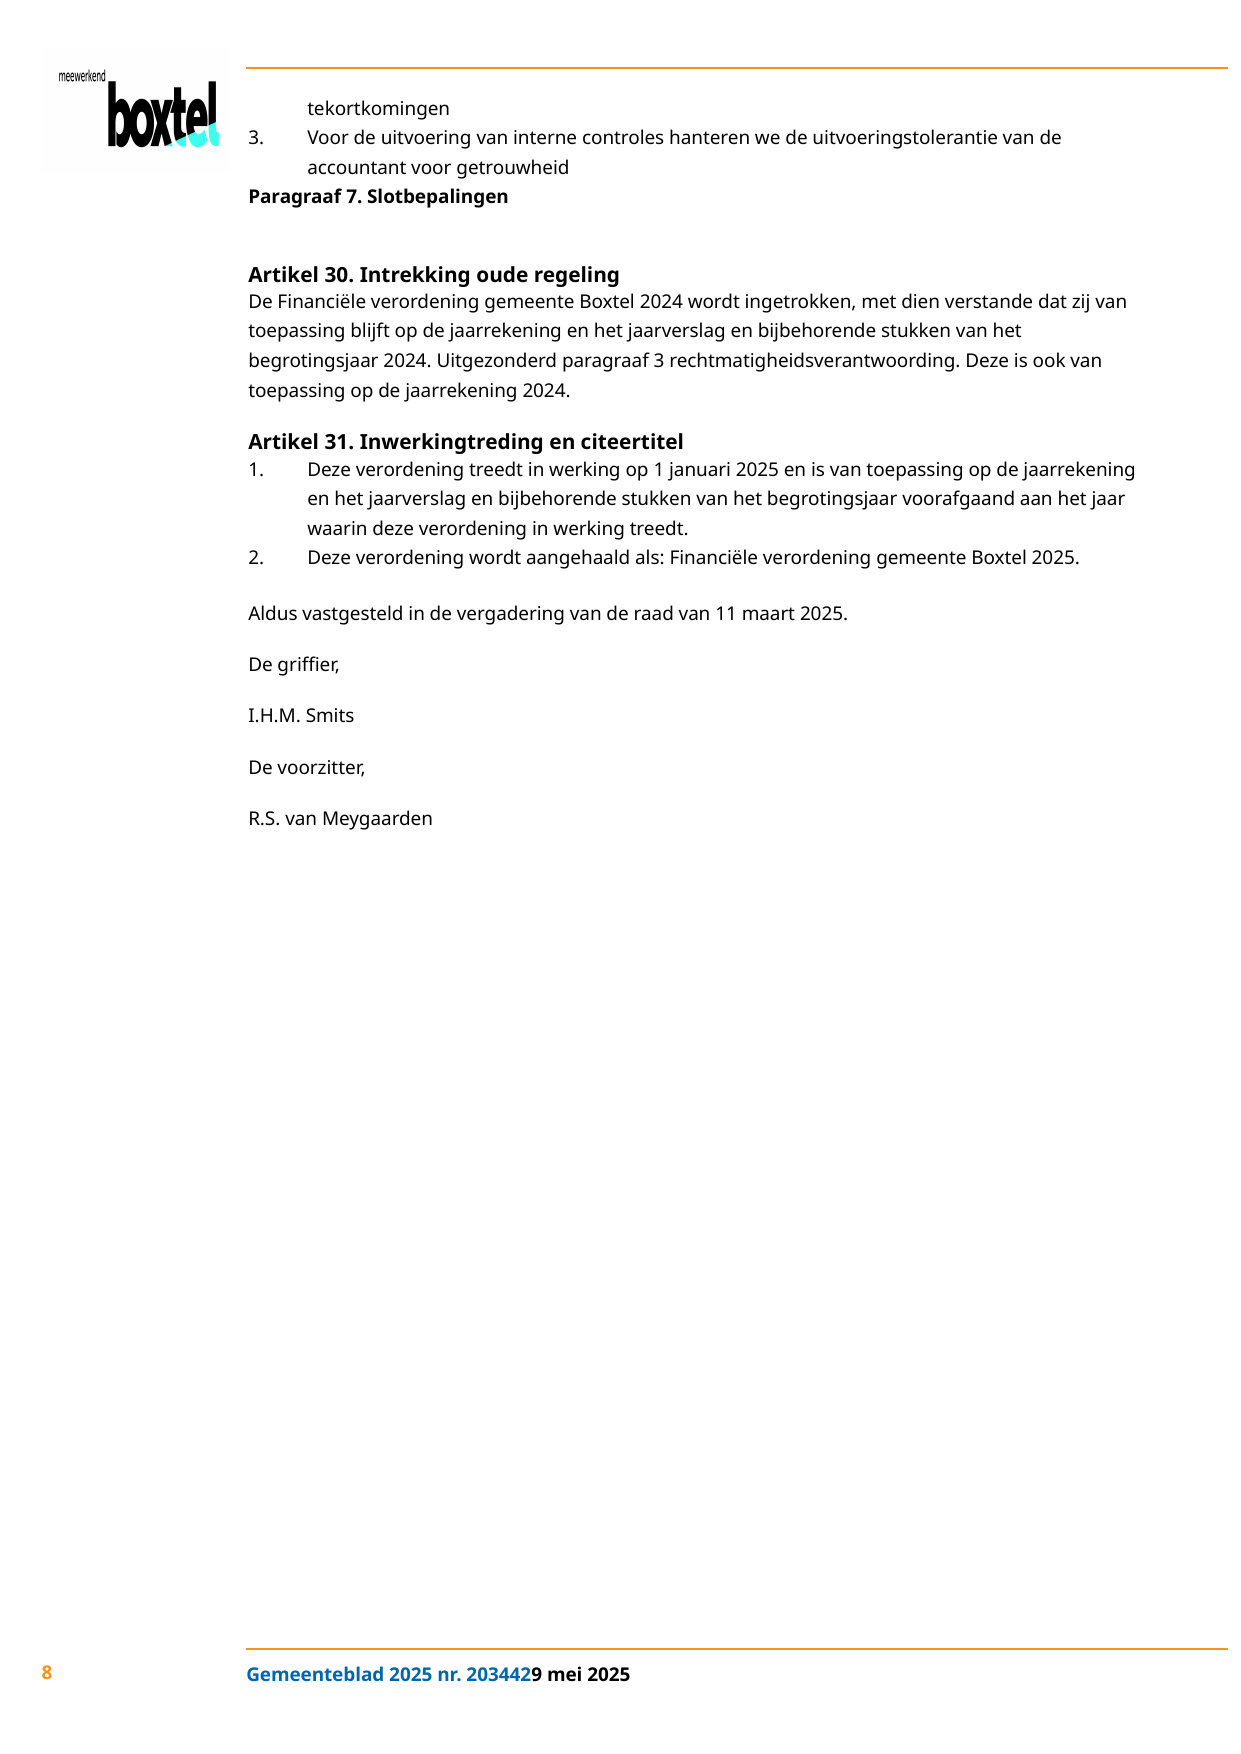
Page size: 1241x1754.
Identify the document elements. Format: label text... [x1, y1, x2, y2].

text Aldus vastgesteld in de vergadering van de raad van 11 maart 2025. [248, 600, 1152, 626]
text I.H.M. Smits [248, 703, 1152, 728]
text De griffier, [248, 651, 1152, 677]
picture [41, 47, 231, 172]
text De voorzitter, [248, 754, 1152, 780]
list Deze verordening treedt in werking op 1 januari 2025 en is van toepassing op de jaarrekening en het jaarverslag en bijbehorende stukken van het begrotingsjaar voorafgaand aan het jaar waarin deze verordening in werking treedt. [248, 456, 1152, 541]
text Artikel 31. Inwerkingtreding en citeertitel [248, 427, 1152, 456]
text De Financiële verordening gemeente Boxtel 2024 wordt ingetrokken, met dien verstande dat zij van toepassing blijft op de jaarrekening en het jaarverslag en bijbehorende stukken van het begrotingsjaar 2024. Uitgezonderd paragraaf 3 rechtmatigheidsverantwoording. Deze is ook van toepassing op de jaarrekening 2024. [248, 288, 1152, 403]
list Voor de uitvoering van interne controles hanteren we de uitvoeringstolerantie van de accountant voor getrouwheid [248, 124, 1152, 180]
text Artikel 30. Intrekking oude regeling [248, 260, 1152, 288]
list Deze verordening wordt aangehaald als: Financiële verordening gemeente Boxtel 2025. [248, 544, 1152, 570]
text Paragraaf 7. Slotbepalingen [248, 183, 1152, 209]
text R.S. van Meygaarden [248, 806, 1152, 831]
list tekortkomingen [248, 95, 1152, 121]
